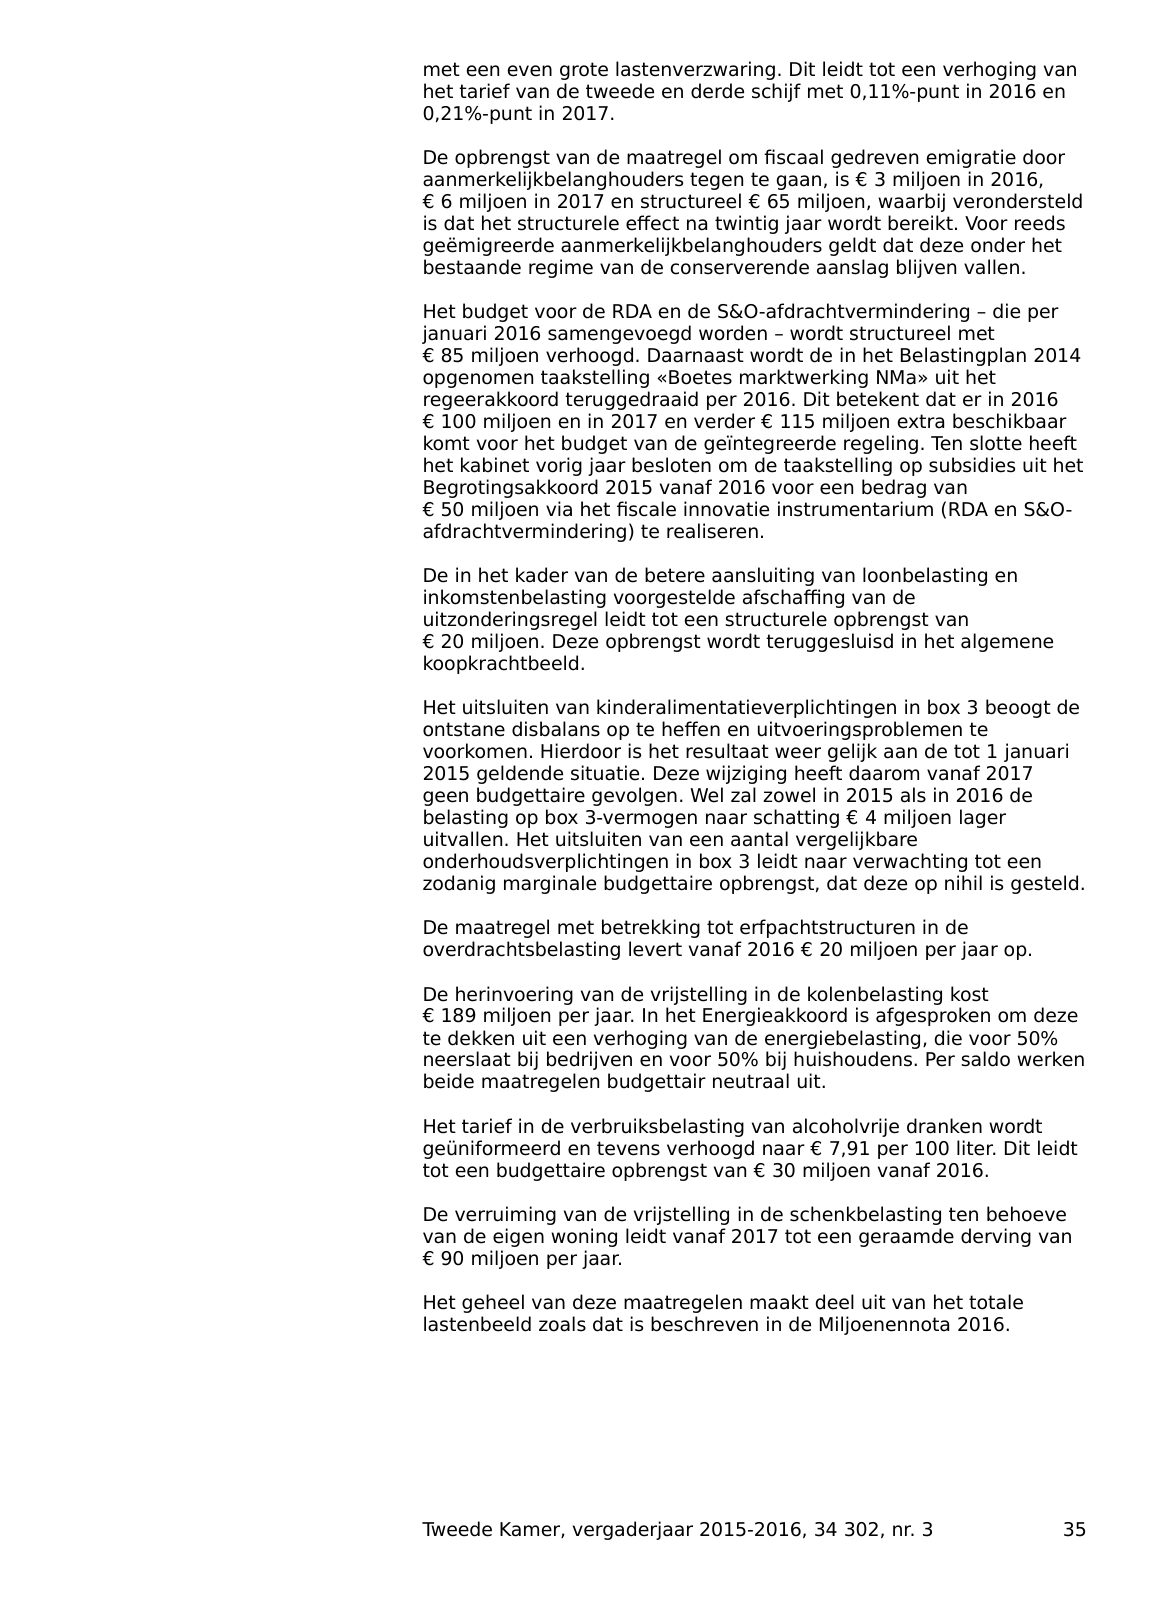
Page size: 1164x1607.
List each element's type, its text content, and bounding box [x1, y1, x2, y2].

text met een even grote lastenverzwaring. Dit leidt tot een verhoging van het tarief van de tweede en derde schijf met 0,11%-punt in 2016 en 0,21%-punt in 2017. [422, 59, 1087, 125]
text De opbrengst van de maatregel om fiscaal gedreven emigratie door aanmerkelijkbelanghouders tegen te gaan, is € 3 miljoen in 2016, € 6 miljoen in 2017 en structureel € 65 miljoen, waarbij verondersteld is dat het structurele effect na twintig jaar wordt bereikt. Voor reeds geëmigreerde aanmerkelijkbelanghouders geldt dat deze onder het bestaande regime van de conserverende aanslag blijven vallen. [422, 147, 1087, 279]
text Het uitsluiten van kinderalimentatieverplichtingen in box 3 beoogt de ontstane disbalans op te heffen en uitvoeringsproblemen te voorkomen. Hierdoor is het resultaat weer gelijk aan de tot 1 januari 2015 geldende situatie. Deze wijziging heeft daarom vanaf 2017 geen budgettaire gevolgen. Wel zal zowel in 2015 als in 2016 de belasting op box 3-vermogen naar schatting € 4 miljoen lager uitvallen. Het uitsluiten van een aantal vergelijkbare onderhoudsverplichtingen in box 3 leidt naar verwachting tot een zodanig marginale budgettaire opbrengst, dat deze op nihil is gesteld. [422, 697, 1087, 895]
text De verruiming van de vrijstelling in de schenkbelasting ten behoeve van de eigen woning leidt vanaf 2017 tot een geraamde derving van € 90 miljoen per jaar. [422, 1204, 1087, 1269]
text De in het kader van de betere aansluiting van loonbelasting en inkomstenbelasting voorgestelde afschaffing van de uitzonderingsregel leidt tot een structurele opbrengst van € 20 miljoen. Deze opbrengst wordt teruggesluisd in het algemene koopkrachtbeeld. [422, 565, 1087, 675]
text De maatregel met betrekking tot erfpachtstructuren in de overdrachtsbelasting levert vanaf 2016 € 20 miljoen per jaar op. [422, 917, 1087, 961]
text Het tarief in de verbruiksbelasting van alcoholvrije dranken wordt geüniformeerd en tevens verhoogd naar € 7,91 per 100 liter. Dit leidt tot een budgettaire opbrengst van € 30 miljoen vanaf 2016. [422, 1116, 1087, 1181]
text Het geheel van deze maatregelen maakt deel uit van het totale lastenbeeld zoals dat is beschreven in de Miljoenennota 2016. [422, 1292, 1087, 1336]
text De herinvoering van de vrijstelling in de kolenbelasting kost € 189 miljoen per jaar. In het Energieakkoord is afgesproken om deze te dekken uit een verhoging van de energiebelasting, die voor 50% neerslaat bij bedrijven en voor 50% bij huishoudens. Per saldo werken beide maatregelen budgettair neutraal uit. [422, 983, 1087, 1093]
text Het budget voor de RDA en de S&O-afdrachtvermindering – die per januari 2016 samengevoegd worden – wordt structureel met € 85 miljoen verhoogd. Daarnaast wordt de in het Belastingplan 2014 opgenomen taakstelling «Boetes marktwerking NMa» uit het regeerakkoord teruggedraaid per 2016. Dit betekent dat er in 2016 € 100 miljoen en in 2017 en verder € 115 miljoen extra beschikbaar komt voor het budget van de geïntegreerde regeling. Ten slotte heeft het kabinet vorig jaar besloten om de taakstelling op subsidies uit het Begrotingsakkoord 2015 vanaf 2016 voor een bedrag van € 50 miljoen via het fiscale innovatie instrumentarium (RDA en S&O-afdrachtvermindering) te realiseren. [422, 301, 1087, 543]
